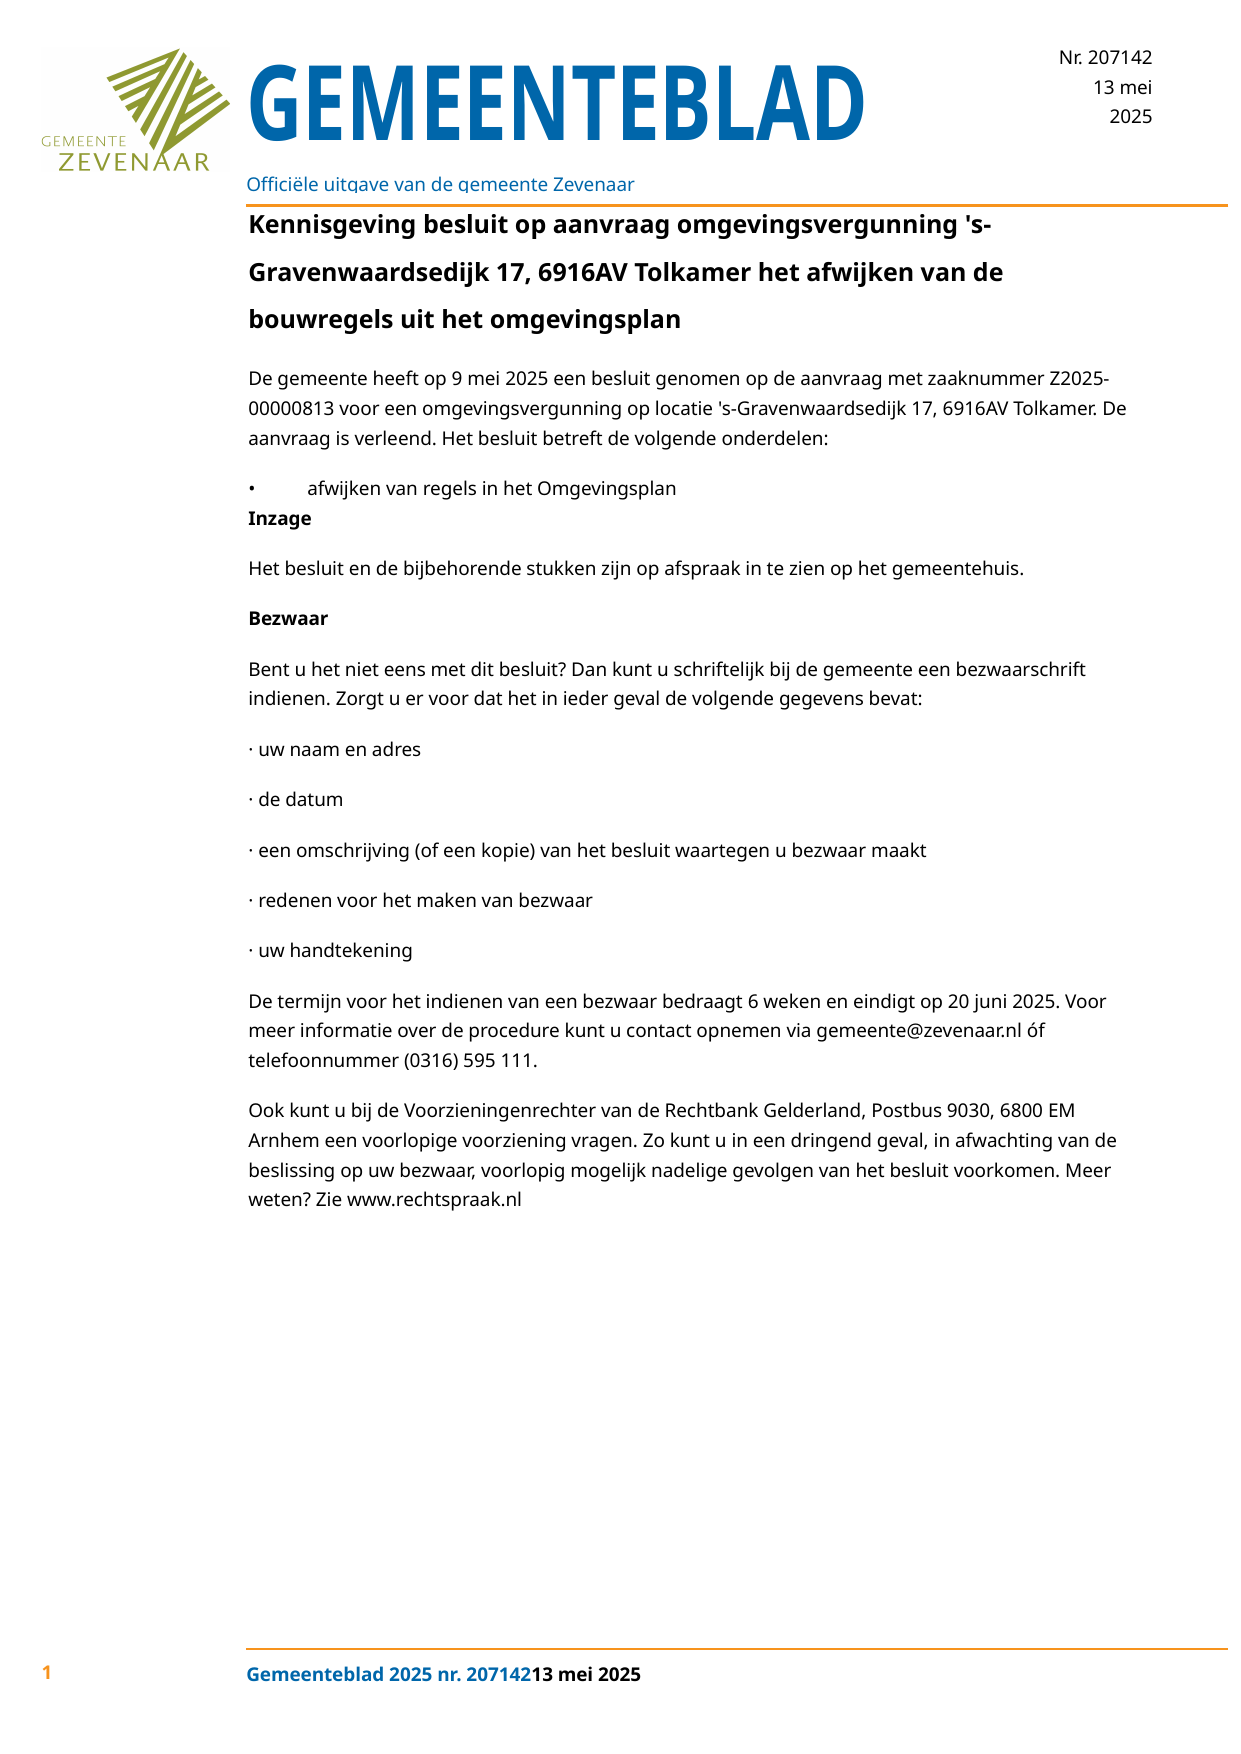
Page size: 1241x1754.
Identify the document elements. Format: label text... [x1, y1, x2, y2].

text Bent u het niet eens met dit besluit? Dan kunt u schriftelijk bij de gemeente een bezwaarschrift indienen. Zorgt u er voor dat het in ieder geval de volgende gegevens bevat: [248, 656, 1152, 711]
text Ook kunt u bij de Voorzieningenrechter van de Rechtbank Gelderland, Postbus 9030, 6800 EM Arnhem een voorlopige voorziening vragen. Zo kunt u in een dringend geval, in afwachting van de beslissing op uw bezwaar, voorlopig mogelijk nadelige gevolgen van het besluit voorkomen. Meer weten? Zie www.rechtspraak.nl [248, 1098, 1152, 1212]
text Bezwaar [248, 606, 1152, 631]
text Het besluit en de bijbehorende stukken zijn op afspraak in te zien op het gemeentehuis. [248, 555, 1152, 581]
picture [41, 47, 231, 172]
text · uw naam en adres [248, 736, 1152, 762]
text De termijn voor het indienen van een bezwaar bedraagt 6 weken en eindigt op 20 juni 2025. Voor meer informatie over de procedure kunt u contact opnemen via gemeente@zevenaar.nl óf telefoonnummer (0316) 595 111. [248, 988, 1152, 1073]
list afwijken van regels in het Omgevingsplan [248, 475, 1152, 501]
text · uw handtekening [248, 938, 1152, 963]
text · de datum [248, 786, 1152, 812]
text · redenen voor het maken van bezwaar [248, 887, 1152, 913]
text Kennisgeving besluit op aanvraag omgevingsvergunning 's-Gravenwaardsedijk 17, 6916AV Tolkamer het afwijken van de bouwregels uit het omgevingsplan [248, 207, 1152, 336]
text · een omschrijving (of een kopie) van het besluit waartegen u bezwaar maakt [248, 837, 1152, 862]
text De gemeente heeft op 9 mei 2025 een besluit genomen op de aanvraag met zaaknummer Z2025-00000813 voor een omgevingsvergunning op locatie 's-Gravenwaardsedijk 17, 6916AV Tolkamer. De aanvraag is verleend. Het besluit betreft de volgende onderdelen: [248, 366, 1152, 450]
text Inzage [248, 505, 1152, 530]
